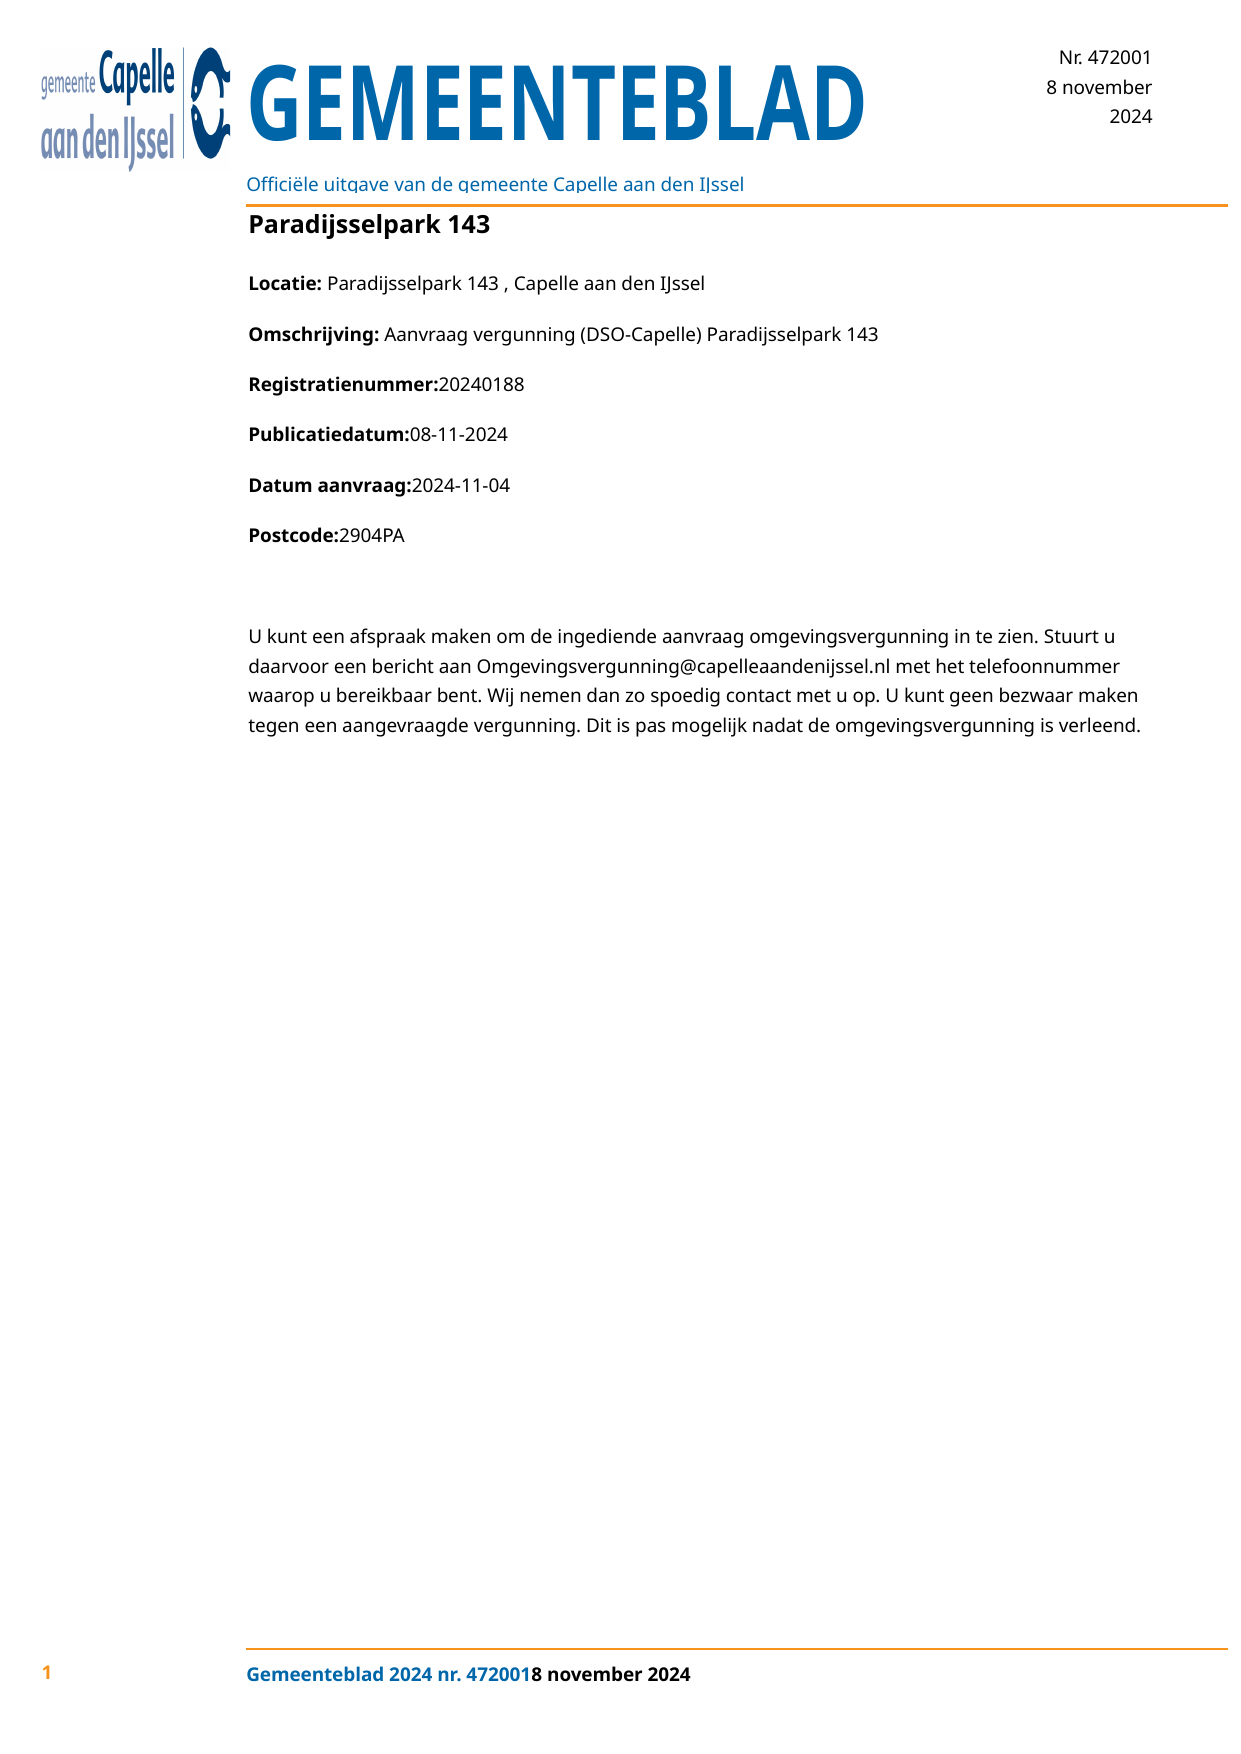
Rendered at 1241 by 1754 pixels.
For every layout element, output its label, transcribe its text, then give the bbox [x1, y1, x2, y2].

picture [41, 47, 231, 172]
text Registratienummer:20240188 [248, 371, 1152, 397]
text Locatie: Paradijsselpark 143 , Capelle aan den IJssel [248, 270, 1152, 296]
text Omschrijving: Aanvraag vergunning (DSO-Capelle) Paradijsselpark 143 [248, 321, 1152, 346]
text Paradijsselpark 143 [248, 207, 1152, 241]
text Postcode:2904PA [248, 522, 1152, 548]
text Publicatiedatum:08-11-2024 [248, 422, 1152, 447]
text U kunt een afspraak maken om de ingediende aanvraag omgevingsvergunning in te zien. Stuurt u daarvoor een bericht aan Omgevingsvergunning@capelleaandenijssel.nl met het telefoonnummer waarop u bereikbaar bent. Wij nemen dan zo spoedig contact met u op. U kunt geen bezwaar maken tegen een aangevraagde vergunning. Dit is pas mogelijk nadat de omgevingsvergunning is verleend. [248, 623, 1152, 738]
text Datum aanvraag:2024-11-04 [248, 472, 1152, 498]
